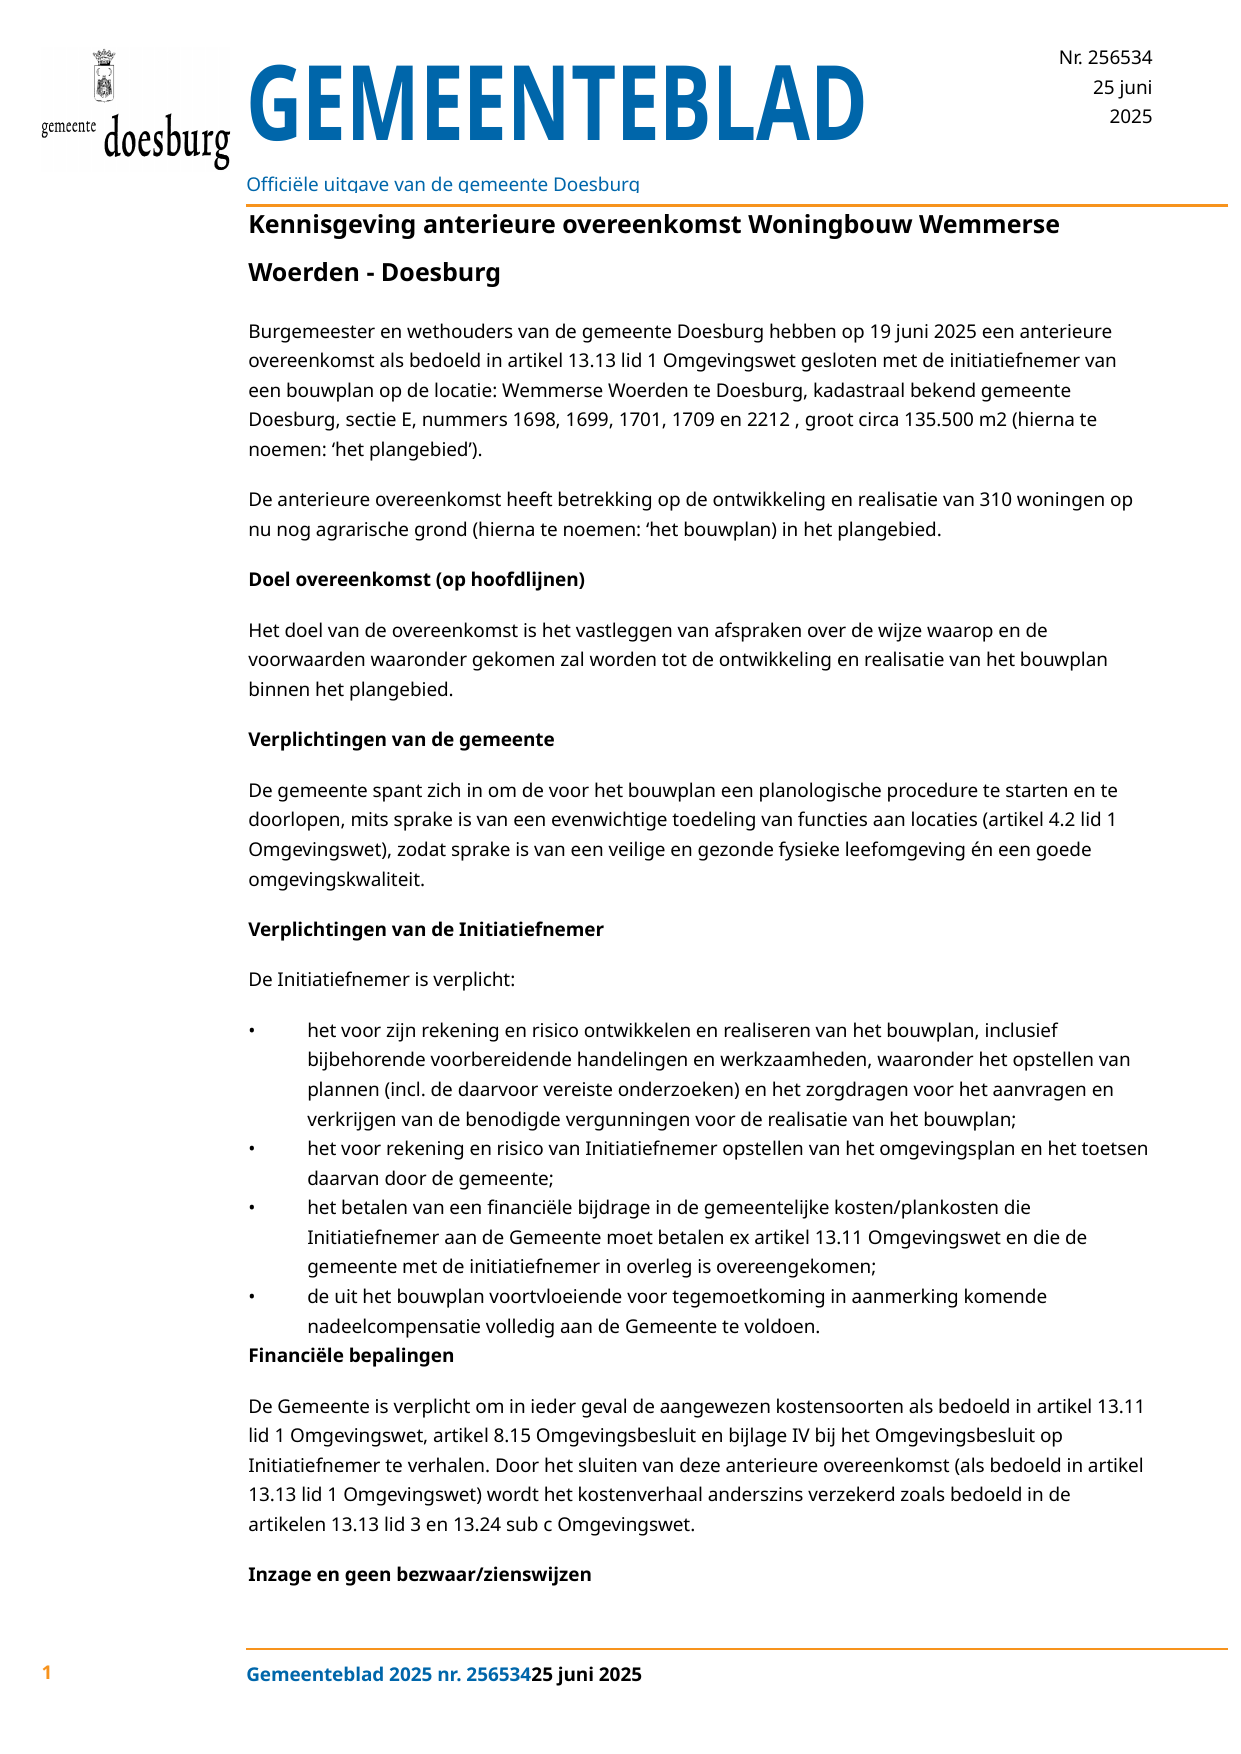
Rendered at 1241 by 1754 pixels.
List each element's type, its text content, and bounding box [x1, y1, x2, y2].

text Kennisgeving anterieure overeenkomst Woningbouw Wemmerse Woerden - Doesburg [248, 207, 1152, 288]
list het voor zijn rekening en risico ontwikkelen en realiseren van het bouwplan, inclusief bijbehorende voorbereidende handelingen en werkzaamheden, waaronder het opstellen van plannen (incl. de daarvoor vereiste onderzoeken) en het zorgdragen voor het aanvragen en verkrijgen van de benodigde vergunningen voor de realisatie van het bouwplan; [248, 1017, 1152, 1132]
text Inzage en geen bezwaar/zienswijzen [248, 1562, 1152, 1587]
text De Initiatiefnemer is verplicht: [248, 967, 1152, 992]
text De Gemeente is verplicht om in ieder geval de aangewezen kostensoorten als bedoeld in artikel 13.11 lid 1 Omgevingswet, artikel 8.15 Omgevingsbesluit en bijlage IV bij het Omgevingsbesluit op Initiatiefnemer te verhalen. Door het sluiten van deze anterieure overeenkomst (als bedoeld in artikel 13.13 lid 1 Omgevingswet) wordt het kostenverhaal anderszins verzekerd zoals bedoeld in de artikelen 13.13 lid 3 en 13.24 sub c Omgevingswet. [248, 1393, 1152, 1537]
text Burgemeester en wethouders van de gemeente Doesburg hebben op 19 juni 2025 een anterieure overeenkomst als bedoeld in artikel 13.13 lid 1 Omgevingswet gesloten met de initiatiefnemer van een bouwplan op de locatie: Wemmerse Woerden te Doesburg, kadastraal bekend gemeente Doesburg, sectie E, nummers 1698, 1699, 1701, 1709 en 2212 , groot circa 135.500 m2 (hierna te noemen: ‘het plangebied’). [248, 318, 1152, 462]
picture [41, 47, 231, 172]
text Het doel van de overeenkomst is het vastleggen van afspraken over de wijze waarop en de voorwaarden waaronder gekomen zal worden tot de ontwikkeling en realisatie van het bouwplan binnen het plangebied. [248, 617, 1152, 702]
text De anterieure overeenkomst heeft betrekking op de ontwikkeling en realisatie van 310 woningen op nu nog agrarische grond (hierna te noemen: ‘het bouwplan) in het plangebied. [248, 487, 1152, 542]
text Financiële bepalingen [248, 1342, 1152, 1368]
text Doel overeenkomst (op hoofdlijnen) [248, 567, 1152, 592]
list het betalen van een financiële bijdrage in de gemeentelijke kosten/plankosten die Initiatiefnemer aan de Gemeente moet betalen ex artikel 13.11 Omgevingswet en die de gemeente met de initiatiefnemer in overleg is overeengekomen; [248, 1194, 1152, 1279]
list de uit het bouwplan voortvloeiende voor tegemoetkoming in aanmerking komende nadeelcompensatie volledig aan de Gemeente te voldoen. [248, 1283, 1152, 1339]
text Verplichtingen van de gemeente [248, 727, 1152, 752]
text Verplichtingen van de Initiatiefnemer [248, 916, 1152, 942]
text De gemeente spant zich in om de voor het bouwplan een planologische procedure te starten en te doorlopen, mits sprake is van een evenwichtige toedeling van functies aan locaties (artikel 4.2 lid 1 Omgevingswet), zodat sprake is van een veilige en gezonde fysieke leefomgeving én een goede omgevingskwaliteit. [248, 777, 1152, 892]
list het voor rekening en risico van Initiatiefnemer opstellen van het omgevingsplan en het toetsen daarvan door de gemeente; [248, 1135, 1152, 1191]
